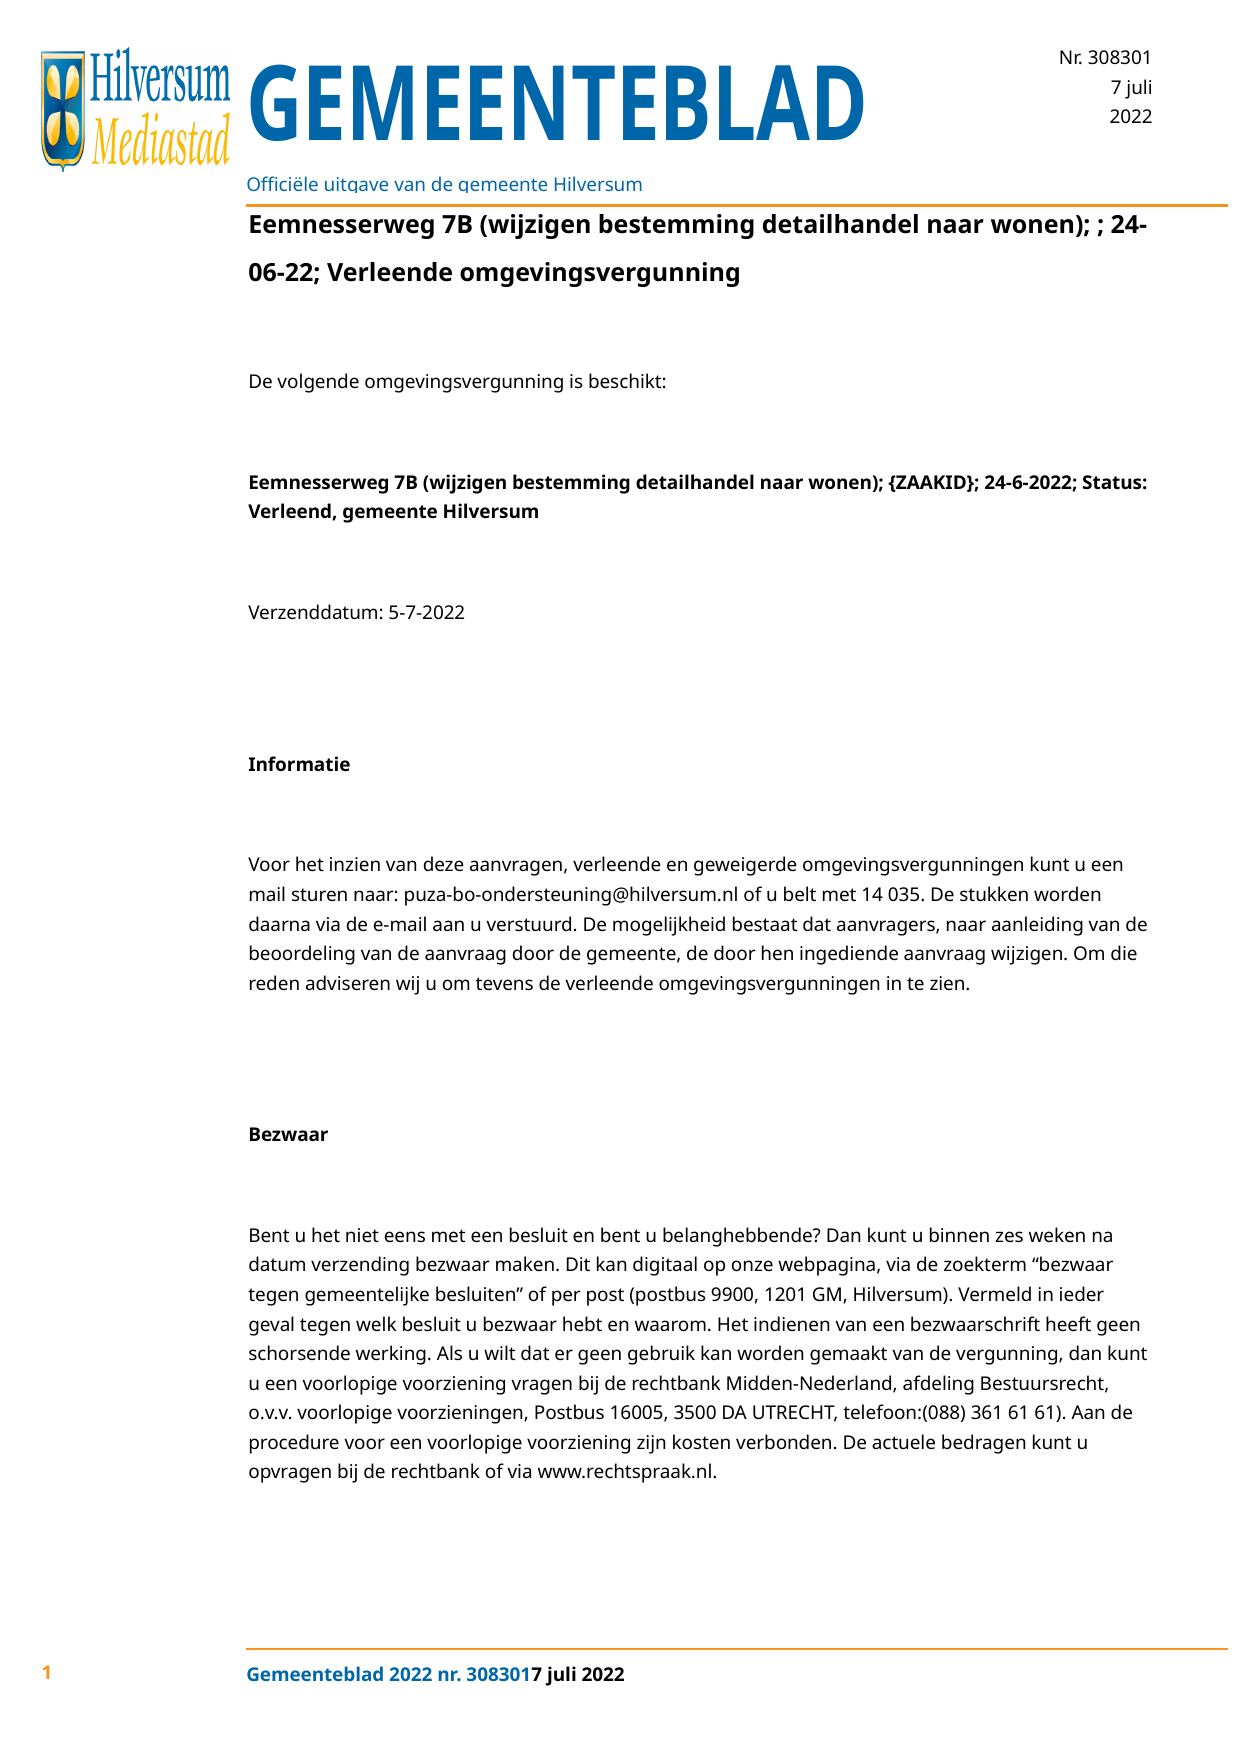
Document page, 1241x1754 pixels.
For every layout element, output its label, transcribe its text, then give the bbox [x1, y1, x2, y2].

text Voor het inzien van deze aanvragen, verleende en geweigerde omgevingsvergunningen kunt u een mail sturen naar: puza-bo-ondersteuning@hilversum.nl of u belt met 14 035. De stukken worden daarna via de e-mail aan u verstuurd. De mogelijkheid bestaat dat aanvragers, naar aanleiding van de beoordeling van de aanvraag door de gemeente, de door hen ingediende aanvraag wijzigen. Om die reden adviseren wij u om tevens de verleende omgevingsvergunningen in te zien. [248, 852, 1152, 996]
text De volgende omgevingsvergunning is beschikt: [248, 368, 1152, 394]
text Eemnesserweg 7B (wijzigen bestemming detailhandel naar wonen); {ZAAKID}; 24-6-2022; Status: Verleend, gemeente Hilversum [248, 469, 1152, 524]
picture [41, 47, 231, 172]
text Bent u het niet eens met een besluit en bent u belanghebbende? Dan kunt u binnen zes weken na datum verzending bezwaar maken. Dit kan digitaal op onze webpagina, via de zoekterm “bezwaar tegen gemeentelijke besluiten” of per post (postbus 9900, 1201 GM, Hilversum). Vermeld in ieder geval tegen welk besluit u bezwaar hebt en waarom. Het indienen van een bezwaarschrift heeft geen schorsende werking. Als u wilt dat er geen gebruik kan worden gemaakt van de vergunning, dan kunt u een voorlopige voorziening vragen bij de rechtbank Midden-Nederland, afdeling Bestuursrecht, o.v.v. voorlopige voorzieningen, Postbus 16005, 3500 DA UTRECHT, telefoon:(088) 361 61 61). Aan de procedure voor een voorlopige voorziening zijn kosten verbonden. De actuele bedragen kunt u opvragen bij de rechtbank of via www.rechtspraak.nl. [248, 1222, 1152, 1484]
text Eemnesserweg 7B (wijzigen bestemming detailhandel naar wonen); ; 24-06-22; Verleende omgevingsvergunning [248, 207, 1152, 288]
text Informatie [248, 751, 1152, 777]
text Bezwaar [248, 1121, 1152, 1147]
text Verzenddatum: 5-7-2022 [248, 599, 1152, 625]
